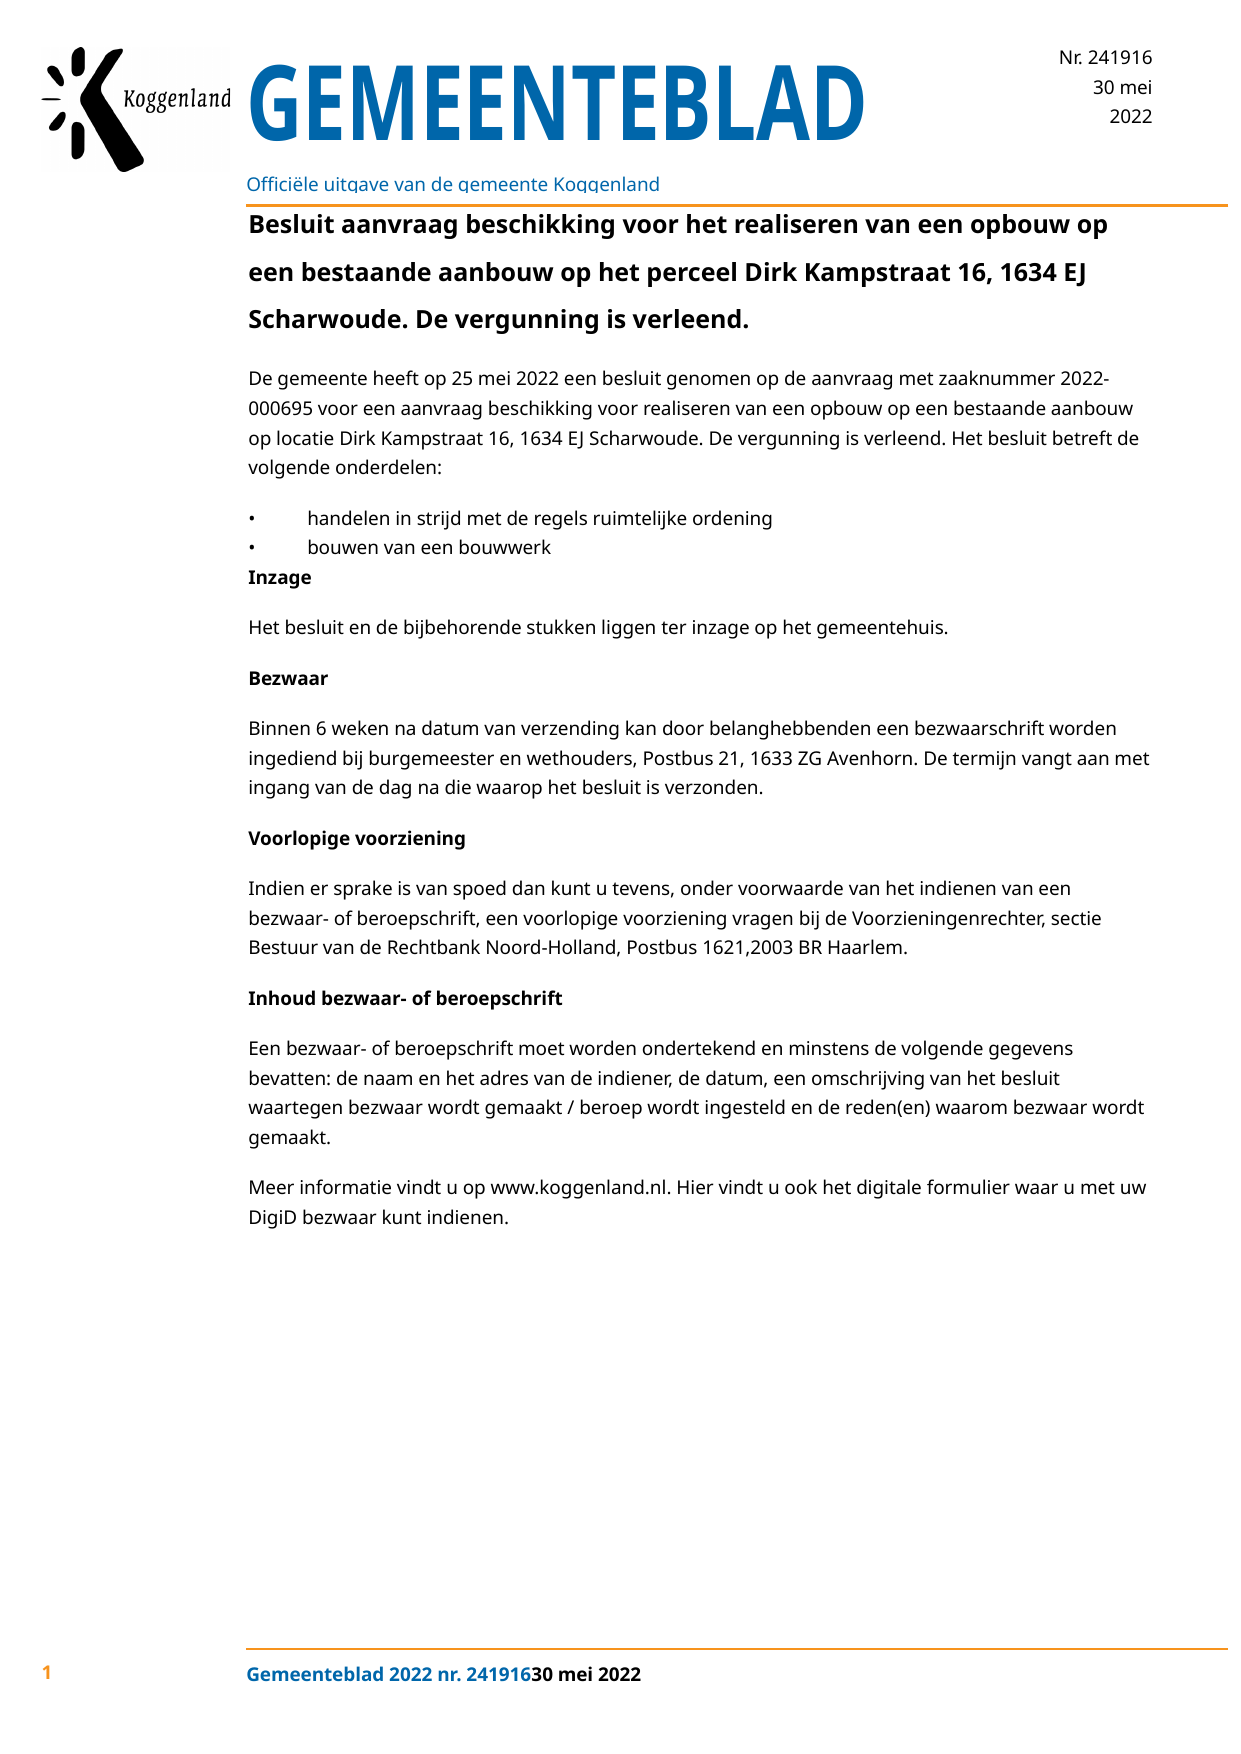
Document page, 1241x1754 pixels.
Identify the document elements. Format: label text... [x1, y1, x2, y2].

text Meer informatie vindt u op www.koggenland.nl. Hier vindt u ook het digitale formulier waar u met uw DigiD bezwaar kunt indienen. [248, 1174, 1152, 1229]
list bouwen van een bouwwerk [248, 534, 1152, 560]
text Binnen 6 weken na datum van verzending kan door belanghebbenden een bezwaarschrift worden ingediend bij burgemeester en wethouders, Postbus 21, 1633 ZG Avenhorn. De termijn vangt aan met ingang van de dag na die waarop het besluit is verzonden. [248, 715, 1152, 800]
text Een bezwaar- of beroepschrift moet worden ondertekend en minstens de volgende gegevens bevatten: de naam en het adres van de indiener, de datum, een omschrijving van het besluit waartegen bezwaar wordt gemaakt / beroep wordt ingesteld en de reden(en) waarom bezwaar wordt gemaakt. [248, 1035, 1152, 1149]
text Indien er sprake is van spoed dan kunt u tevens, onder voorwaarde van het indienen van een bezwaar- of beroepschrift, een voorlopige voorziening vragen bij de Voorzieningenrechter, sectie Bestuur van de Rechtbank Noord-Holland, Postbus 1621,2003 BR Haarlem. [248, 875, 1152, 960]
text Besluit aanvraag beschikking voor het realiseren van een opbouw op een bestaande aanbouw op het perceel Dirk Kampstraat 16, 1634 EJ Scharwoude. De vergunning is verleend. [248, 207, 1152, 336]
text De gemeente heeft op 25 mei 2022 een besluit genomen op de aanvraag met zaaknummer 2022-000695 voor een aanvraag beschikking voor realiseren van een opbouw op een bestaande aanbouw op locatie Dirk Kampstraat 16, 1634 EJ Scharwoude. De vergunning is verleend. Het besluit betreft de volgende onderdelen: [248, 366, 1152, 480]
picture [41, 47, 231, 172]
text Inhoud bezwaar- of beroepschrift [248, 985, 1152, 1010]
text Het besluit en de bijbehorende stukken liggen ter inzage op het gemeentehuis. [248, 614, 1152, 640]
text Bezwaar [248, 665, 1152, 690]
list handelen in strijd met de regels ruimtelijke ordening [248, 505, 1152, 530]
text Voorlopige voorziening [248, 825, 1152, 850]
text Inzage [248, 564, 1152, 589]
